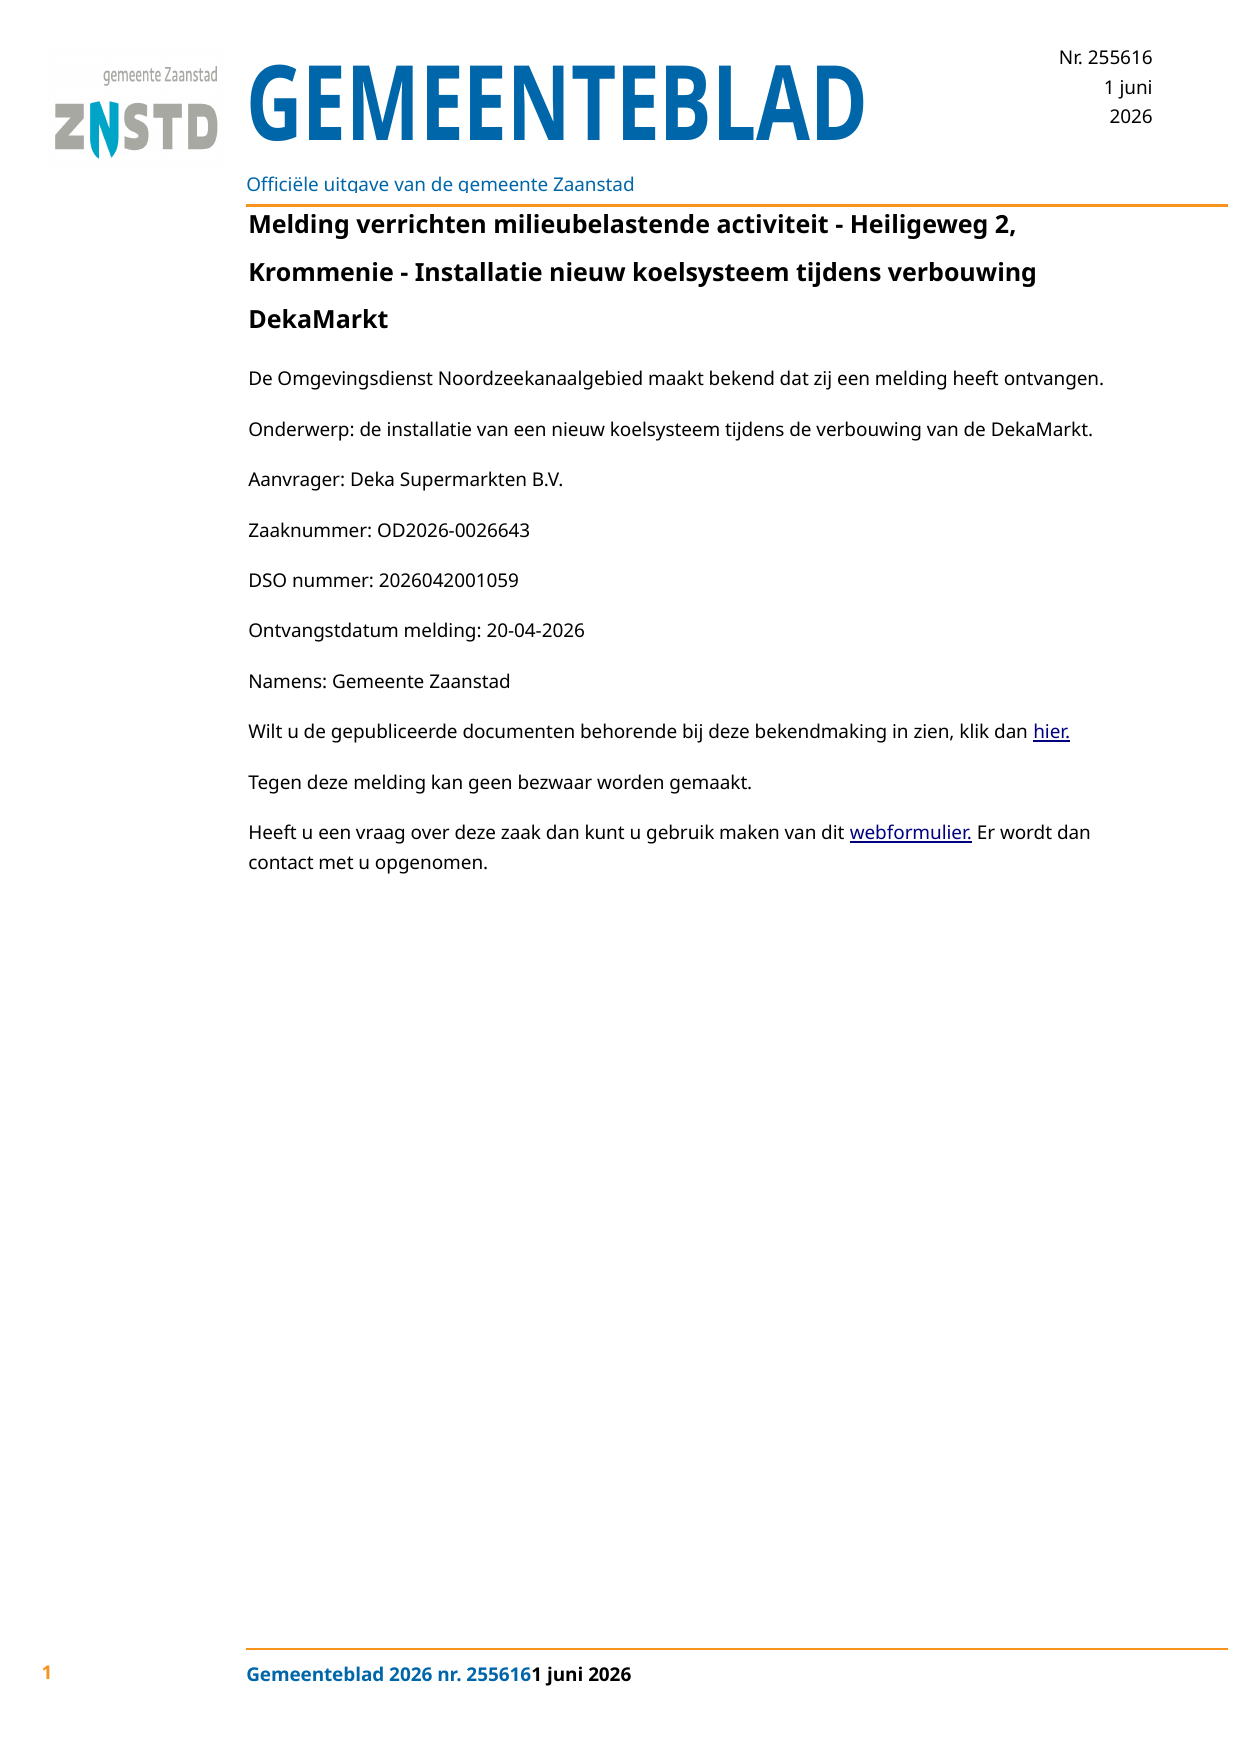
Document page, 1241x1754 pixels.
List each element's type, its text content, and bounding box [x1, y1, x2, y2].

text Zaaknummer: OD2026-0026643 [248, 517, 1152, 542]
text Namens: Gemeente Zaanstad [248, 668, 1152, 694]
text Wilt u de gepubliceerde documenten behorende bij deze bekendmaking in zien, klik dan hier. [248, 718, 1152, 744]
text DSO nummer: 2026042001059 [248, 567, 1152, 593]
text Tegen deze melding kan geen bezwaar worden gemaakt. [248, 769, 1152, 794]
text Ontvangstdatum melding: 20-04-2026 [248, 618, 1152, 643]
text Heeft u een vraag over deze zaak dan kunt u gebruik maken van dit webformulier. Er wordt dan contact met u opgenomen. [248, 819, 1152, 874]
text Onderwerp: de installatie van een nieuw koelsysteem tijdens de verbouwing van de DekaMarkt. [248, 416, 1152, 442]
text Melding verrichten milieubelastende activiteit - Heiligeweg 2, Krommenie - Installatie nieuw koelsysteem tijdens verbouwing DekaMarkt [248, 207, 1152, 336]
text Aanvrager: Deka Supermarkten B.V. [248, 466, 1152, 492]
picture [41, 47, 231, 172]
text De Omgevingsdienst Noordzeekanaalgebied maakt bekend dat zij een melding heeft ontvangen. [248, 366, 1152, 391]
